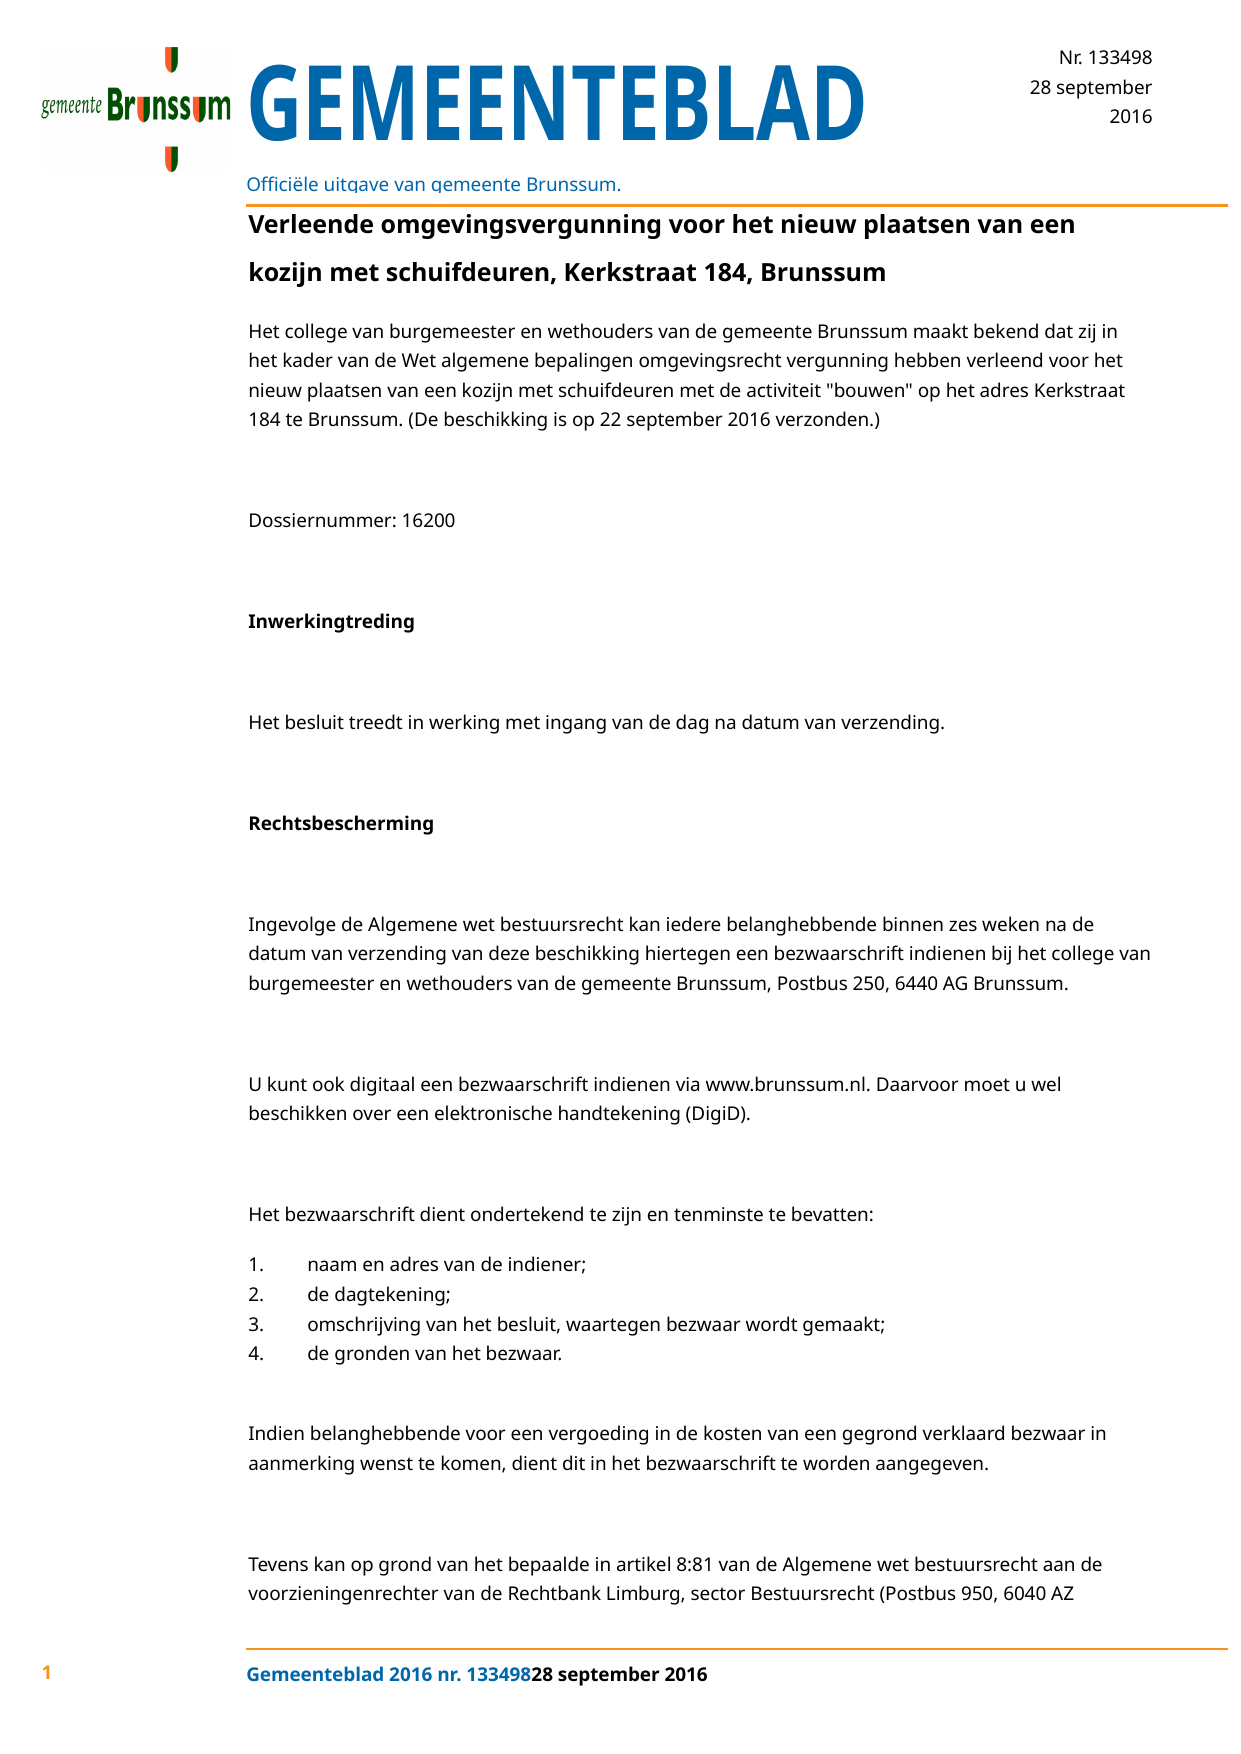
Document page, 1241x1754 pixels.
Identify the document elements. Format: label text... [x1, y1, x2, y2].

text Het college van burgemeester en wethouders van de gemeente Brunssum maakt bekend dat zij in het kader van de Wet algemene bepalingen omgevingsrecht vergunning hebben verleend voor het nieuw plaatsen van een kozijn met schuifdeuren met de activiteit "bouwen" op het adres Kerkstraat 184 te Brunssum. (De beschikking is op 22 september 2016 verzonden.) [248, 318, 1152, 432]
text U kunt ook digitaal een bezwaarschrift indienen via www.brunssum.nl. Daarvoor moet u wel beschikken over een elektronische handtekening (DigiD). [248, 1071, 1152, 1126]
list de dagtekening; [248, 1281, 1152, 1307]
text Indien belanghebbende voor een vergoeding in de kosten van een gegrond verklaard bezwaar in aanmerking wenst te komen, dient dit in het bezwaarschrift te worden aangegeven. [248, 1420, 1152, 1476]
text Rechtsbescherming [248, 810, 1152, 836]
text Tevens kan op grond van het bepaalde in artikel 8:81 van de Algemene wet bestuursrecht aan de voorzieningenrechter van de Rechtbank Limburg, sector Bestuursrecht (Postbus 950, 6040 AZ [248, 1551, 1152, 1606]
text Dossiernummer: 16200 [248, 507, 1152, 533]
list naam en adres van de indiener; [248, 1252, 1152, 1277]
text Ingevolge de Algemene wet bestuursrecht kan iedere belanghebbende binnen zes weken na de datum van verzending van deze beschikking hiertegen een bezwaarschrift indienen bij het college van burgemeester en wethouders van de gemeente Brunssum, Postbus 250, 6440 AG Brunssum. [248, 911, 1152, 996]
text Verleende omgevingsvergunning voor het nieuw plaatsen van een kozijn met schuifdeuren, Kerkstraat 184, Brunssum [248, 207, 1152, 288]
list de gronden van het bezwaar. [248, 1340, 1152, 1366]
text Het bezwaarschrift dient ondertekend te zijn en tenminste te bevatten: [248, 1201, 1152, 1227]
text Het besluit treedt in werking met ingang van de dag na datum van verzending. [248, 709, 1152, 735]
text Inwerkingtreding [248, 608, 1152, 634]
list omschrijving van het besluit, waartegen bezwaar wordt gemaakt; [248, 1311, 1152, 1337]
picture [41, 47, 231, 172]
